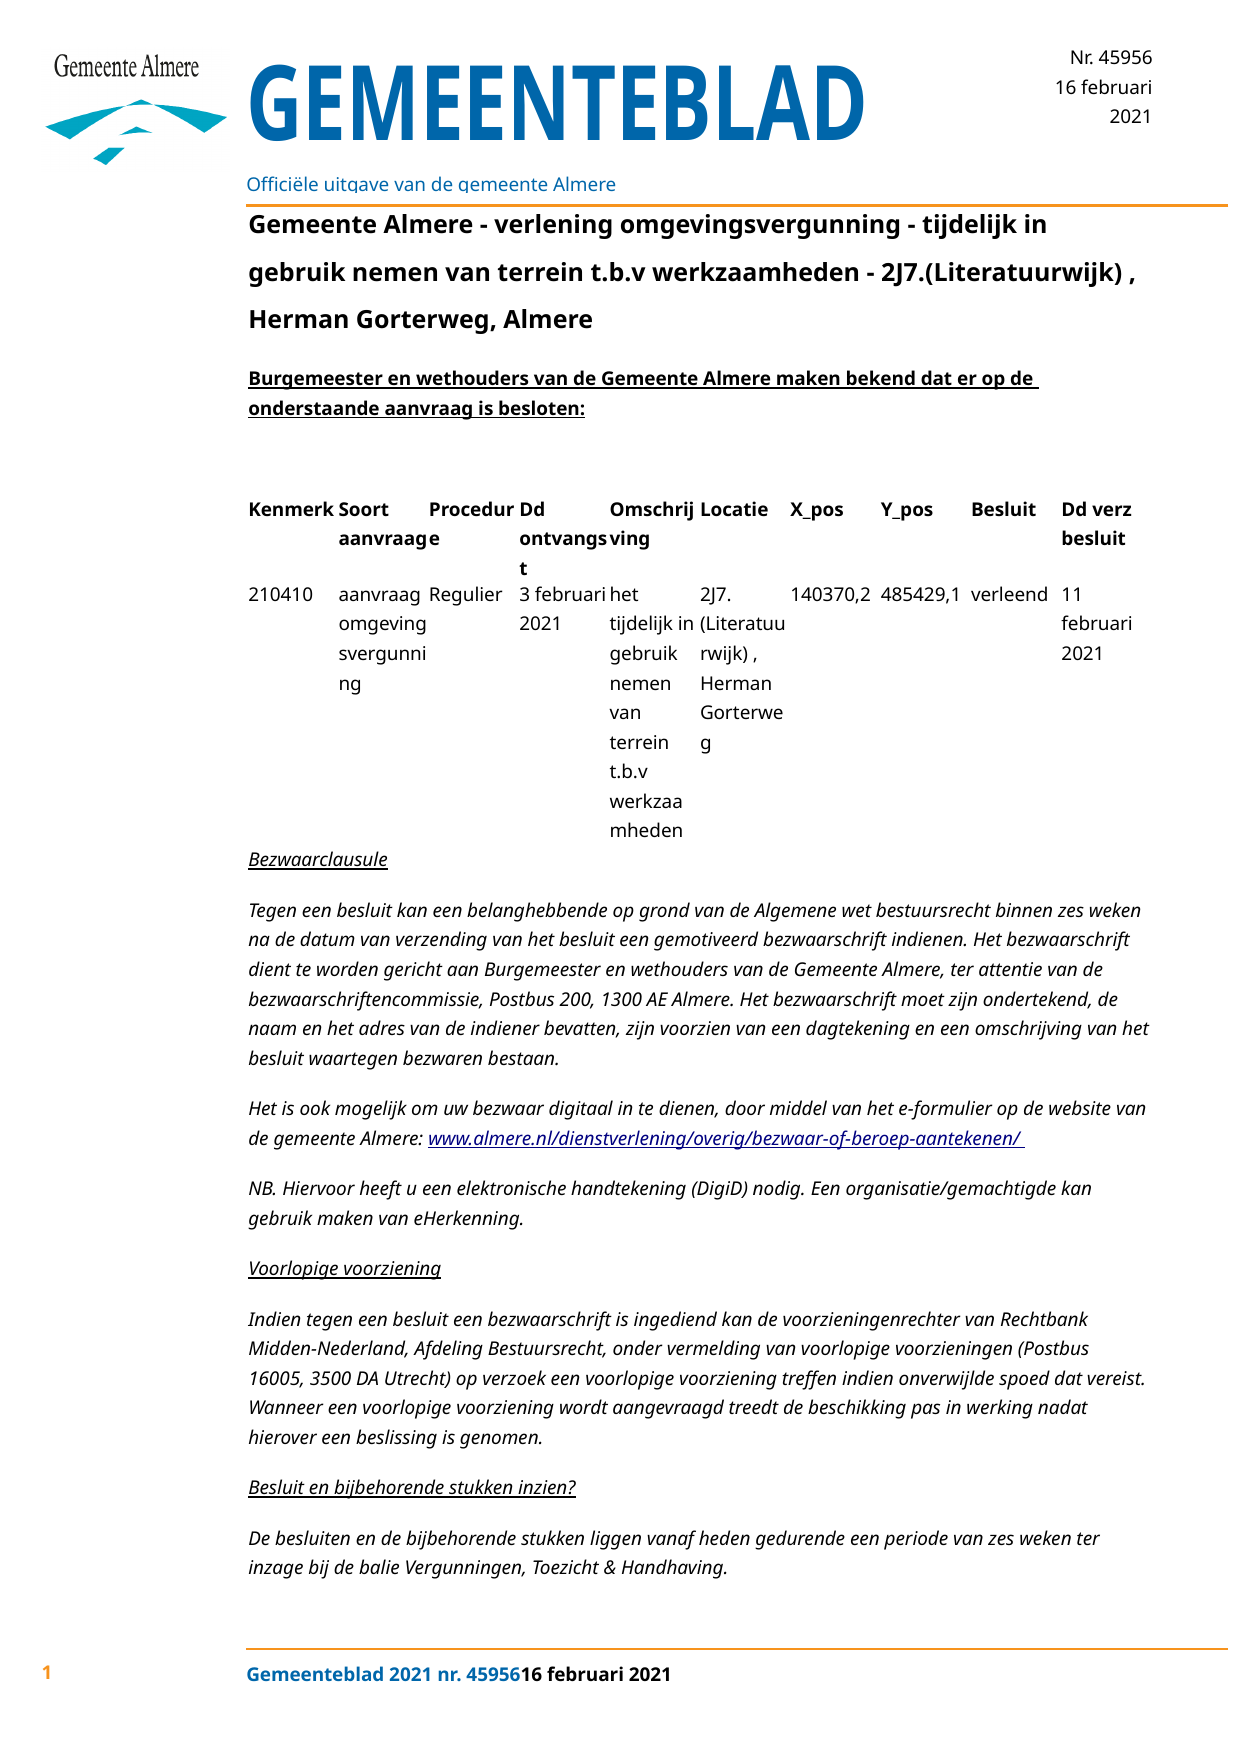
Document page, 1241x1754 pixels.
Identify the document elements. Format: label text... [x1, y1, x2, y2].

table_header Dd ontvangst [519, 496, 609, 581]
text Voorlopige voorziening [248, 1255, 1152, 1281]
table_cell 11 februari 2021 [1061, 581, 1152, 843]
picture [41, 47, 231, 172]
table_cell Regulier [429, 581, 519, 843]
table_cell 140370,2 [790, 581, 881, 843]
table_cell het tijdelijk in gebruik nemen van terrein t.b.v werkzaamheden [609, 581, 700, 843]
text Besluit en bijbehorende stukken inzien? [248, 1474, 1152, 1500]
table_header Kenmerk [248, 496, 338, 581]
table_header Locatie [700, 496, 790, 581]
text Het is ook mogelijk om uw bezwaar digitaal in te dienen, door middel van het e-formulier op de website van de gemeente Almere: www.almere.nl/dienstverlening/overig/bezwaar-of-beroep-aantekenen/ [248, 1095, 1152, 1151]
text Burgemeester en wethouders van de Gemeente Almere maken bekend dat er op de onderstaande aanvraag is besloten: [248, 366, 1152, 421]
table_cell 485429,1 [881, 581, 971, 843]
table_header X_pos [790, 496, 881, 581]
table_cell aanvraag omgevingsvergunning [338, 581, 429, 843]
table_header Dd verz besluit [1061, 496, 1152, 581]
table_cell 210410 [248, 581, 338, 843]
text Indien tegen een besluit een bezwaarschrift is ingediend kan de voorzieningenrechter van Rechtbank Midden-Nederland, Afdeling Bestuursrecht, onder vermelding van voorlopige voorzieningen (Postbus 16005, 3500 DA Utrecht) op verzoek een voorlopige voorziening treffen indien onverwijlde spoed dat vereist. Wanneer een voorlopige voorziening wordt aangevraagd treedt de beschikking pas in werking nadat hierover een beslissing is genomen. [248, 1306, 1152, 1450]
text NB. Hiervoor heeft u een elektronische handtekening (DigiD) nodig. Een organisatie/gemachtigde kan gebruik maken van eHerkenning. [248, 1175, 1152, 1231]
table_header Procedure [429, 496, 519, 581]
table_header Omschrijving [609, 496, 700, 581]
text Tegen een besluit kan een belanghebbende op grond van de Algemene wet bestuursrecht binnen zes weken na de datum van verzending van het besluit een gemotiveerd bezwaarschrift indienen. Het bezwaarschrift dient te worden gericht aan Burgemeester en wethouders van de Gemeente Almere, ter attentie van de bezwaarschriftencommissie, Postbus 200, 1300 AE Almere. Het bezwaarschrift moet zijn ondertekend, de naam en het adres van de indiener bevatten, zijn voorzien van een dagtekening en een omschrijving van het besluit waartegen bezwaren bestaan. [248, 897, 1152, 1071]
table_header Soort aanvraag [338, 496, 429, 581]
text Gemeente Almere - verlening omgevingsvergunning - tijdelijk in gebruik nemen van terrein t.b.v werkzaamheden - 2J7.(Literatuurwijk) , Herman Gorterweg, Almere [248, 207, 1152, 336]
text De besluiten en de bijbehorende stukken liggen vanaf heden gedurende een periode van zes weken ter inzage bij de balie Vergunningen, Toezicht & Handhaving. [248, 1525, 1152, 1580]
table_header Besluit [971, 496, 1061, 581]
table_cell 3 februari 2021 [519, 581, 609, 843]
text Bezwaarclausule [248, 847, 1152, 872]
table_cell 2J7.(Literatuurwijk) , Herman Gorterweg [700, 581, 790, 843]
table_cell verleend [971, 581, 1061, 843]
table_header Y_pos [881, 496, 971, 581]
